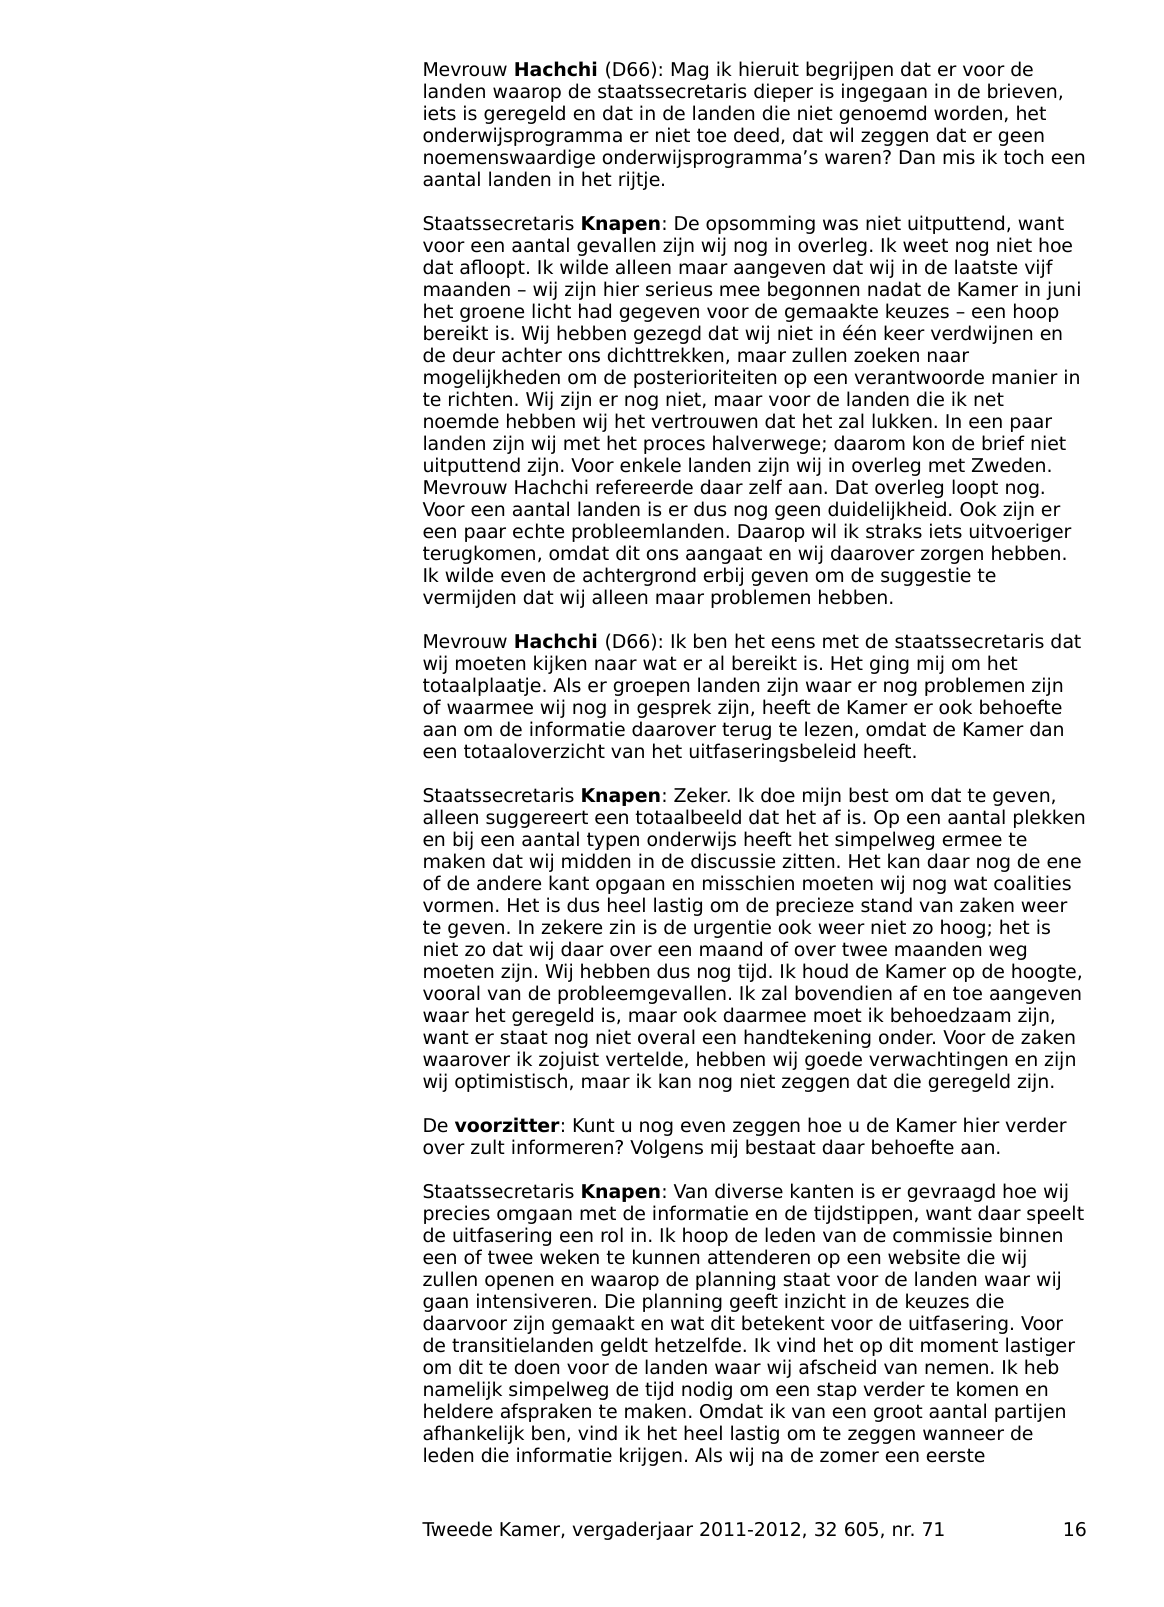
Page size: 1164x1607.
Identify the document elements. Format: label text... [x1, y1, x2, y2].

text Staatssecretaris Knapen: Van diverse kanten is er gevraagd hoe wij precies omgaan met de informatie en de tijdstippen, want daar speelt de uitfasering een rol in. Ik hoop de leden van de commissie binnen een of twee weken te kunnen attenderen op een website die wij zullen openen en waarop de planning staat voor de landen waar wij gaan intensiveren. Die planning geeft inzicht in de keuzes die daarvoor zijn gemaakt en wat dit betekent voor de uitfasering. Voor de transitielanden geldt hetzelfde. Ik vind het op dit moment lastiger om dit te doen voor de landen waar wij afscheid van nemen. Ik heb namelijk simpelweg de tijd nodig om een stap verder te komen en heldere afspraken te maken. Omdat ik van een groot aantal partijen afhankelijk ben, vind ik het heel lastig om te zeggen wanneer de leden die informatie krijgen. Als wij na de zomer een eerste [422, 1181, 1087, 1467]
text Staatssecretaris Knapen: De opsomming was niet uitputtend, want voor een aantal gevallen zijn wij nog in overleg. Ik weet nog niet hoe dat afloopt. Ik wilde alleen maar aangeven dat wij in de laatste vijf maanden – wij zijn hier serieus mee begonnen nadat de Kamer in juni het groene licht had gegeven voor de gemaakte keuzes – een hoop bereikt is. Wij hebben gezegd dat wij niet in één keer verdwijnen en de deur achter ons dichttrekken, maar zullen zoeken naar mogelijkheden om de posterioriteiten op een verantwoorde manier in te richten. Wij zijn er nog niet, maar voor de landen die ik net noemde hebben wij het vertrouwen dat het zal lukken. In een paar landen zijn wij met het proces halverwege; daarom kon de brief niet uitputtend zijn. Voor enkele landen zijn wij in overleg met Zweden. Mevrouw Hachchi refereerde daar zelf aan. Dat overleg loopt nog. Voor een aantal landen is er dus nog geen duidelijkheid. Ook zijn er een paar echte probleemlanden. Daarop wil ik straks iets uitvoeriger terugkomen, omdat dit ons aangaat en wij daarover zorgen hebben. Ik wilde even de achtergrond erbij geven om de suggestie te vermijden dat wij alleen maar problemen hebben. [422, 213, 1087, 609]
text Mevrouw Hachchi (D66): Mag ik hieruit begrijpen dat er voor de landen waarop de staatssecretaris dieper is ingegaan in de brieven, iets is geregeld en dat in de landen die niet genoemd worden, het onderwijsprogramma er niet toe deed, dat wil zeggen dat er geen noemenswaardige onderwijsprogramma’s waren? Dan mis ik toch een aantal landen in het rijtje. [422, 59, 1087, 191]
text De voorzitter: Kunt u nog even zeggen hoe u de Kamer hier verder over zult informeren? Volgens mij bestaat daar behoefte aan. [422, 1115, 1087, 1159]
text Mevrouw Hachchi (D66): Ik ben het eens met de staatssecretaris dat wij moeten kijken naar wat er al bereikt is. Het ging mij om het totaalplaatje. Als er groepen landen zijn waar er nog problemen zijn of waarmee wij nog in gesprek zijn, heeft de Kamer er ook behoefte aan om de informatie daarover terug te lezen, omdat de Kamer dan een totaaloverzicht van het uitfaseringsbeleid heeft. [422, 631, 1087, 763]
text Staatssecretaris Knapen: Zeker. Ik doe mijn best om dat te geven, alleen suggereert een totaalbeeld dat het af is. Op een aantal plekken en bij een aantal typen onderwijs heeft het simpelweg ermee te maken dat wij midden in de discussie zitten. Het kan daar nog de ene of de andere kant opgaan en misschien moeten wij nog wat coalities vormen. Het is dus heel lastig om de precieze stand van zaken weer te geven. In zekere zin is de urgentie ook weer niet zo hoog; het is niet zo dat wij daar over een maand of over twee maanden weg moeten zijn. Wij hebben dus nog tijd. Ik houd de Kamer op de hoogte, vooral van de probleemgevallen. Ik zal bovendien af en toe aangeven waar het geregeld is, maar ook daarmee moet ik behoedzaam zijn, want er staat nog niet overal een handtekening onder. Voor de zaken waarover ik zojuist vertelde, hebben wij goede verwachtingen en zijn wij optimistisch, maar ik kan nog niet zeggen dat die geregeld zijn. [422, 785, 1087, 1093]
